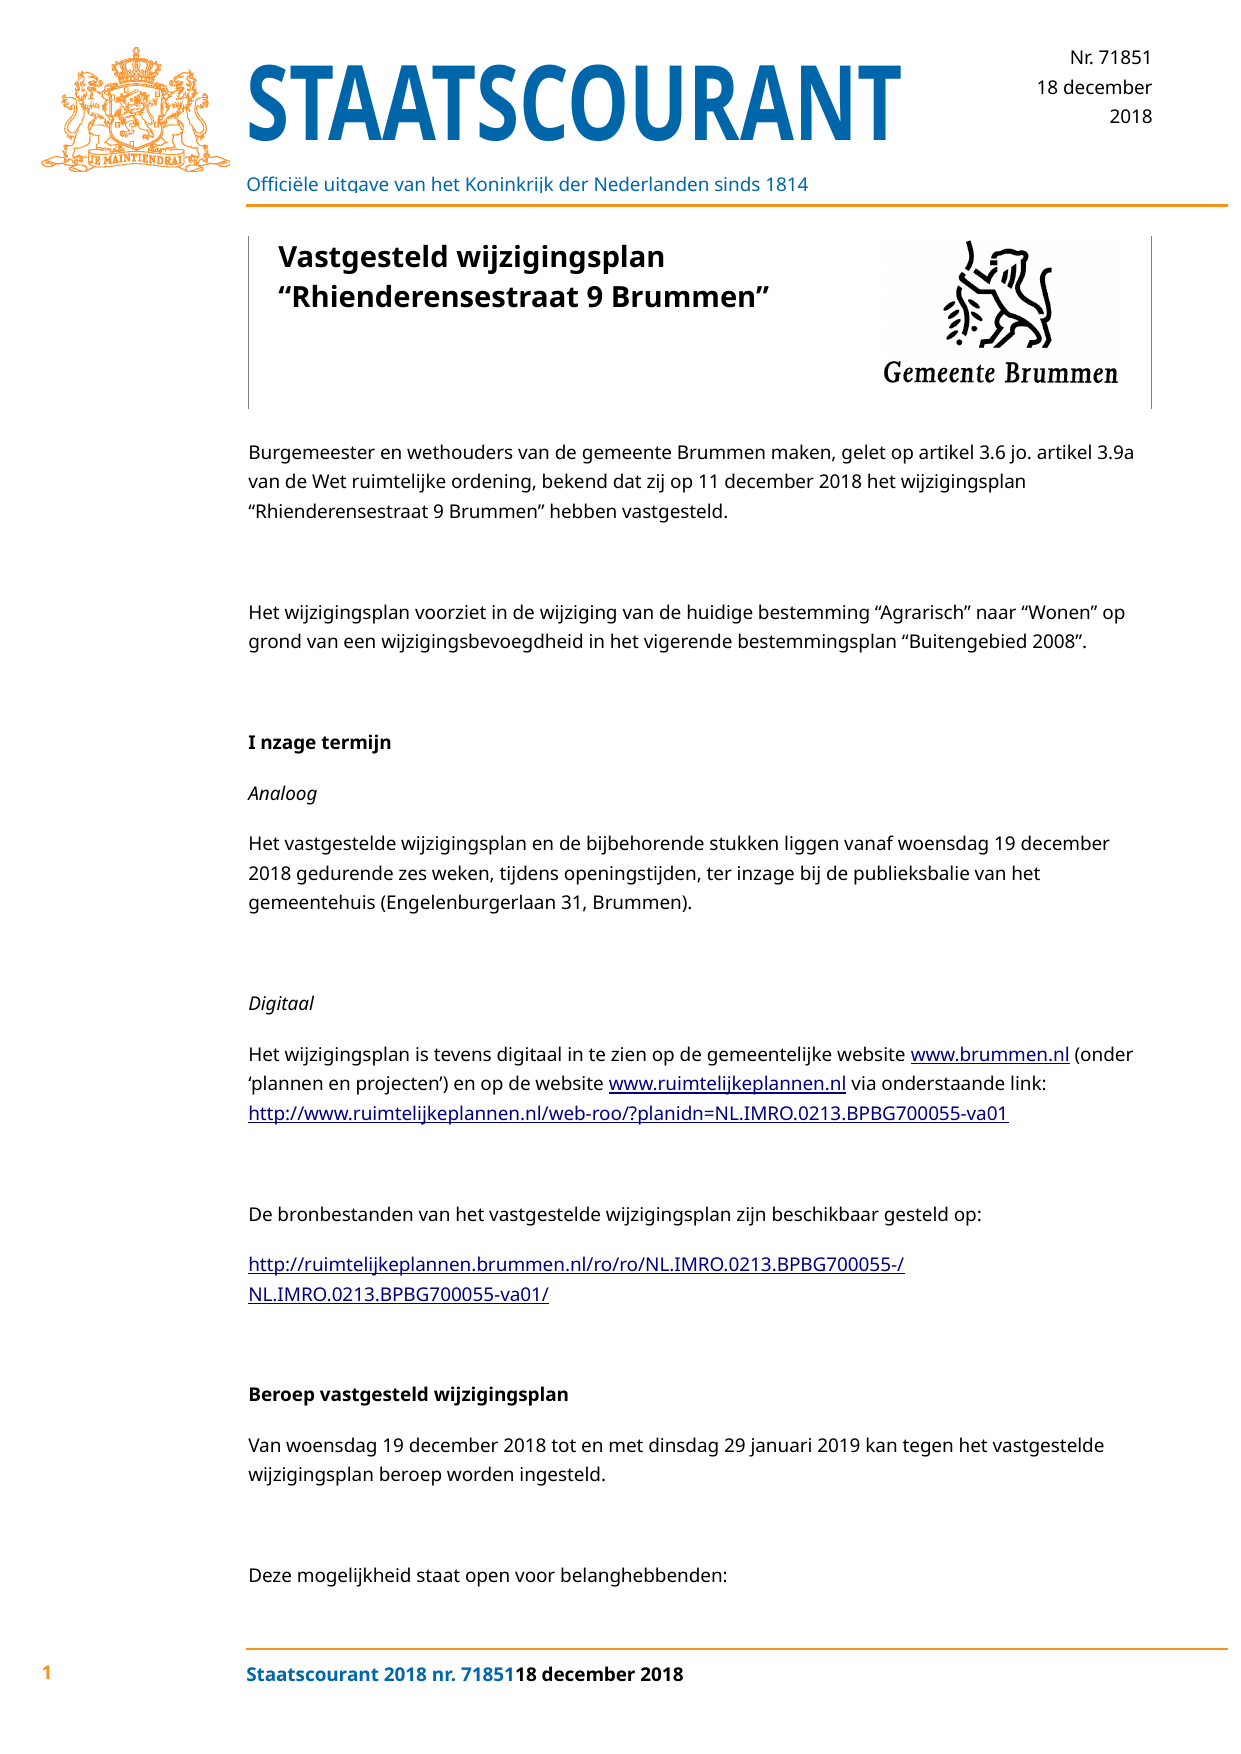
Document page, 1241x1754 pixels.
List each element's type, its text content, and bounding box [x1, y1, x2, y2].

text Deze mogelijkheid staat open voor belanghebbenden: [248, 1562, 1152, 1588]
text Van woensdag 19 december 2018 tot en met dinsdag 29 januari 2019 kan tegen het vastgestelde wijzigingsplan beroep worden ingesteld. [248, 1432, 1152, 1487]
picture [882, 236, 1119, 384]
table_header Vastgesteld wijzigingsplan “Rhienderensestraat 9 Brummen” [249, 236, 850, 409]
text Digitaal [248, 990, 1152, 1016]
text Het wijzigingsplan voorziet in de wijziging van de huidige bestemming “Agrarisch” naar “Wonen” op grond van een wijzigingsbevoegdheid in het vigerende bestemmingsplan “Buitengebied 2008”. [248, 599, 1152, 654]
text http://ruimtelijkeplannen.brummen.nl/ro/ro/NL.IMRO.0213.BPBG700055-/NL.IMRO.0213.BPBG700055-va01/ [248, 1251, 1152, 1306]
text Burgemeester en wethouders van de gemeente Brummen maken, gelet op artikel 3.6 jo. artikel 3.9a van de Wet ruimtelijke ordening, bekend dat zij op 11 december 2018 het wijzigingsplan “Rhienderensestraat 9 Brummen” hebben vastgesteld. [248, 439, 1152, 524]
text Het wijzigingsplan is tevens digitaal in te zien op de gemeentelijke website www.brummen.nl (onder ‘plannen en projecten’) en op de website www.ruimtelijkeplannen.nl via onderstaande link: http://www.ruimtelijkeplannen.nl/web-roo/?planidn=NL.IMRO.0213.BPBG700055-va01 [248, 1041, 1152, 1126]
text Het vastgestelde wijzigingsplan en de bijbehorende stukken liggen vanaf woensdag 19 december 2018 gedurende zes weken, tijdens openingstijden, ter inzage bij de publieksbalie van het gemeentehuis (Engelenburgerlaan 31, Brummen). [248, 830, 1152, 915]
text Analoog [248, 780, 1152, 806]
text I nzage termijn [248, 729, 1152, 755]
text Beroep vastgesteld wijzigingsplan [248, 1382, 1152, 1407]
text De bronbestanden van het vastgestelde wijzigingsplan zijn beschikbaar gesteld op: [248, 1201, 1152, 1226]
picture [41, 47, 231, 172]
table_header [850, 236, 1151, 409]
